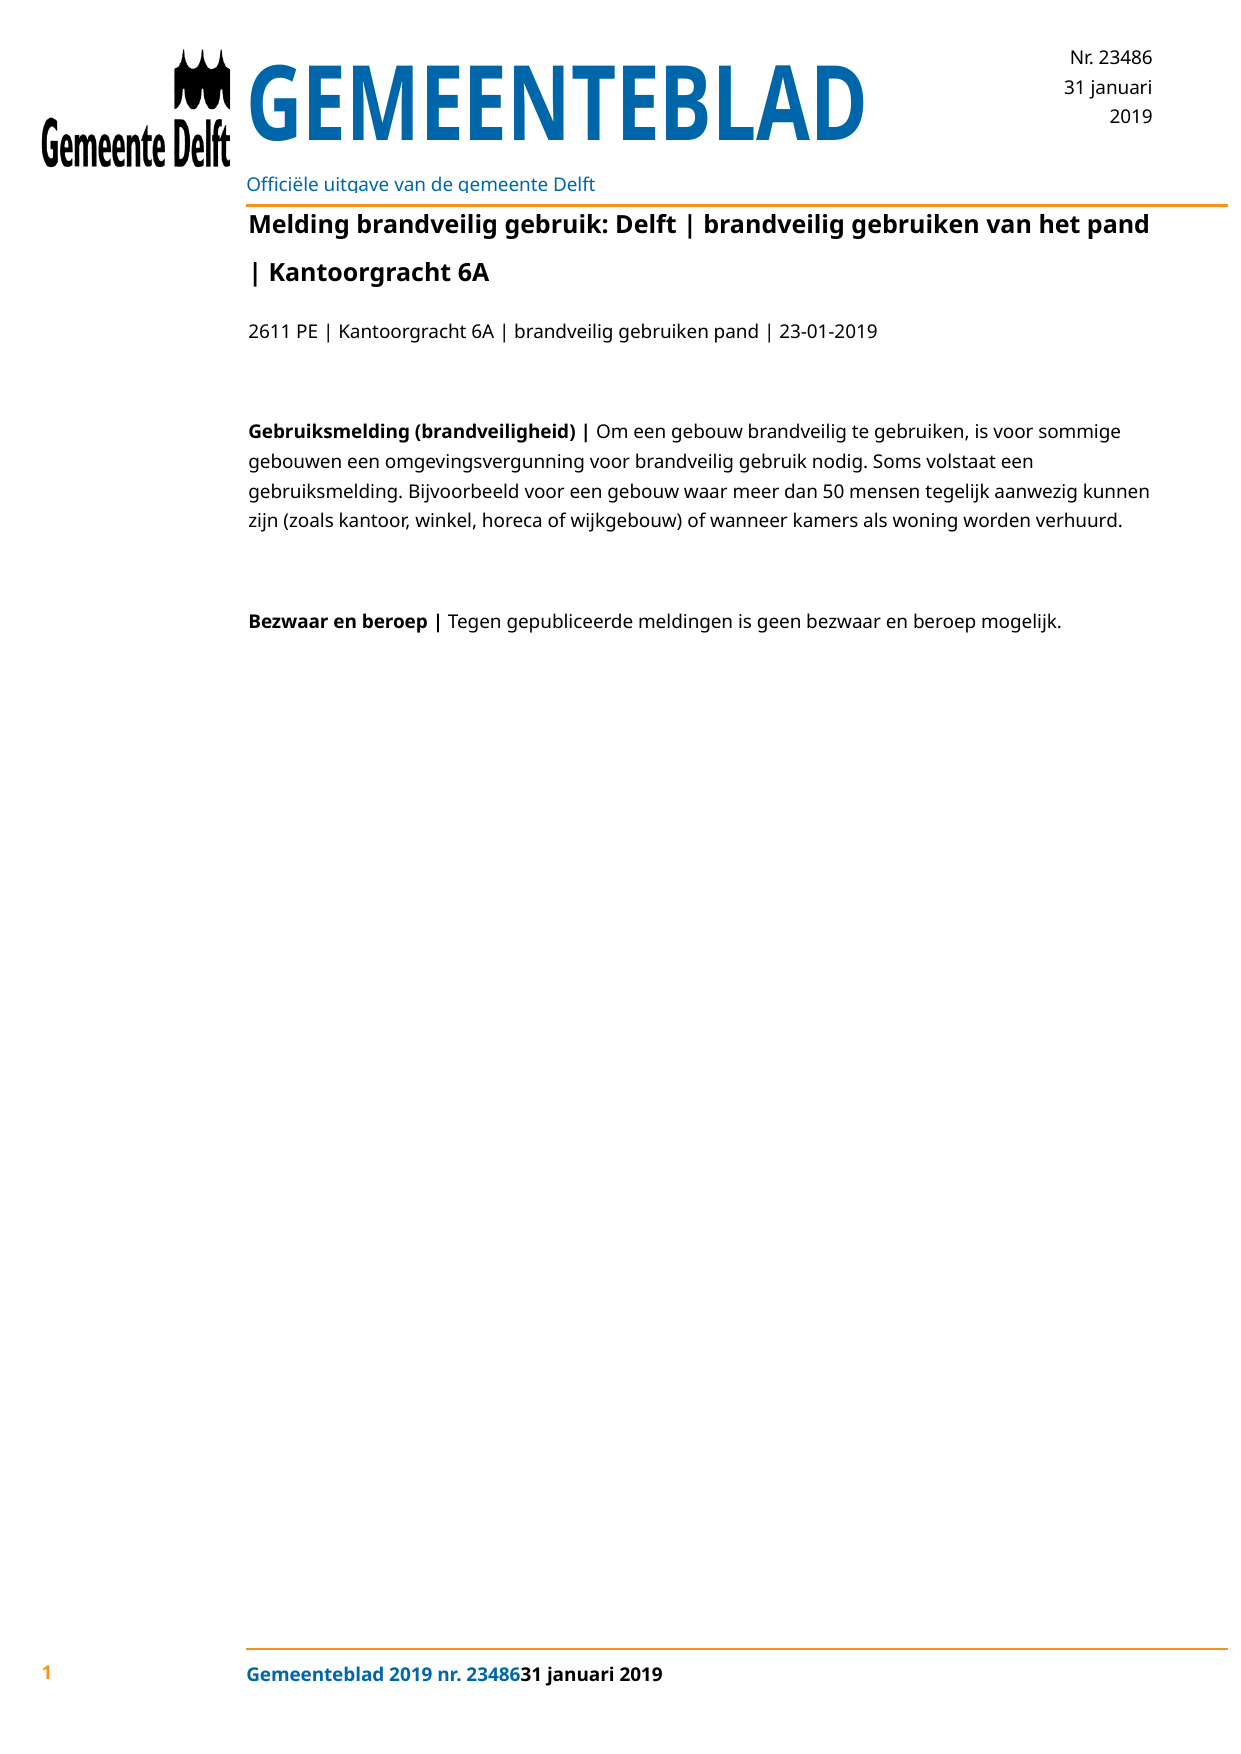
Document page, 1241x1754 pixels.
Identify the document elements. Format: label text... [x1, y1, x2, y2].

text 2611 PE | Kantoorgracht 6A | brandveilig gebruiken pand | 23-01-2019 [248, 318, 1152, 344]
text Melding brandveilig gebruik: Delft | brandveilig gebruiken van het pand | Kantoorgracht 6A [248, 207, 1152, 288]
text Gebruiksmelding (brandveiligheid) | Om een gebouw brandveilig te gebruiken, is voor sommige gebouwen een omgevingsvergunning voor brandveilig gebruik nodig. Soms volstaat een gebruiksmelding. Bijvoorbeeld voor een gebouw waar meer dan 50 mensen tegelijk aanwezig kunnen zijn (zoals kantoor, winkel, horeca of wijkgebouw) of wanneer kamers als woning worden verhuurd. [248, 419, 1152, 533]
picture [41, 47, 231, 172]
text Bezwaar en beroep | Tegen gepubliceerde meldingen is geen bezwaar en beroep mogelijk. [248, 608, 1152, 634]
